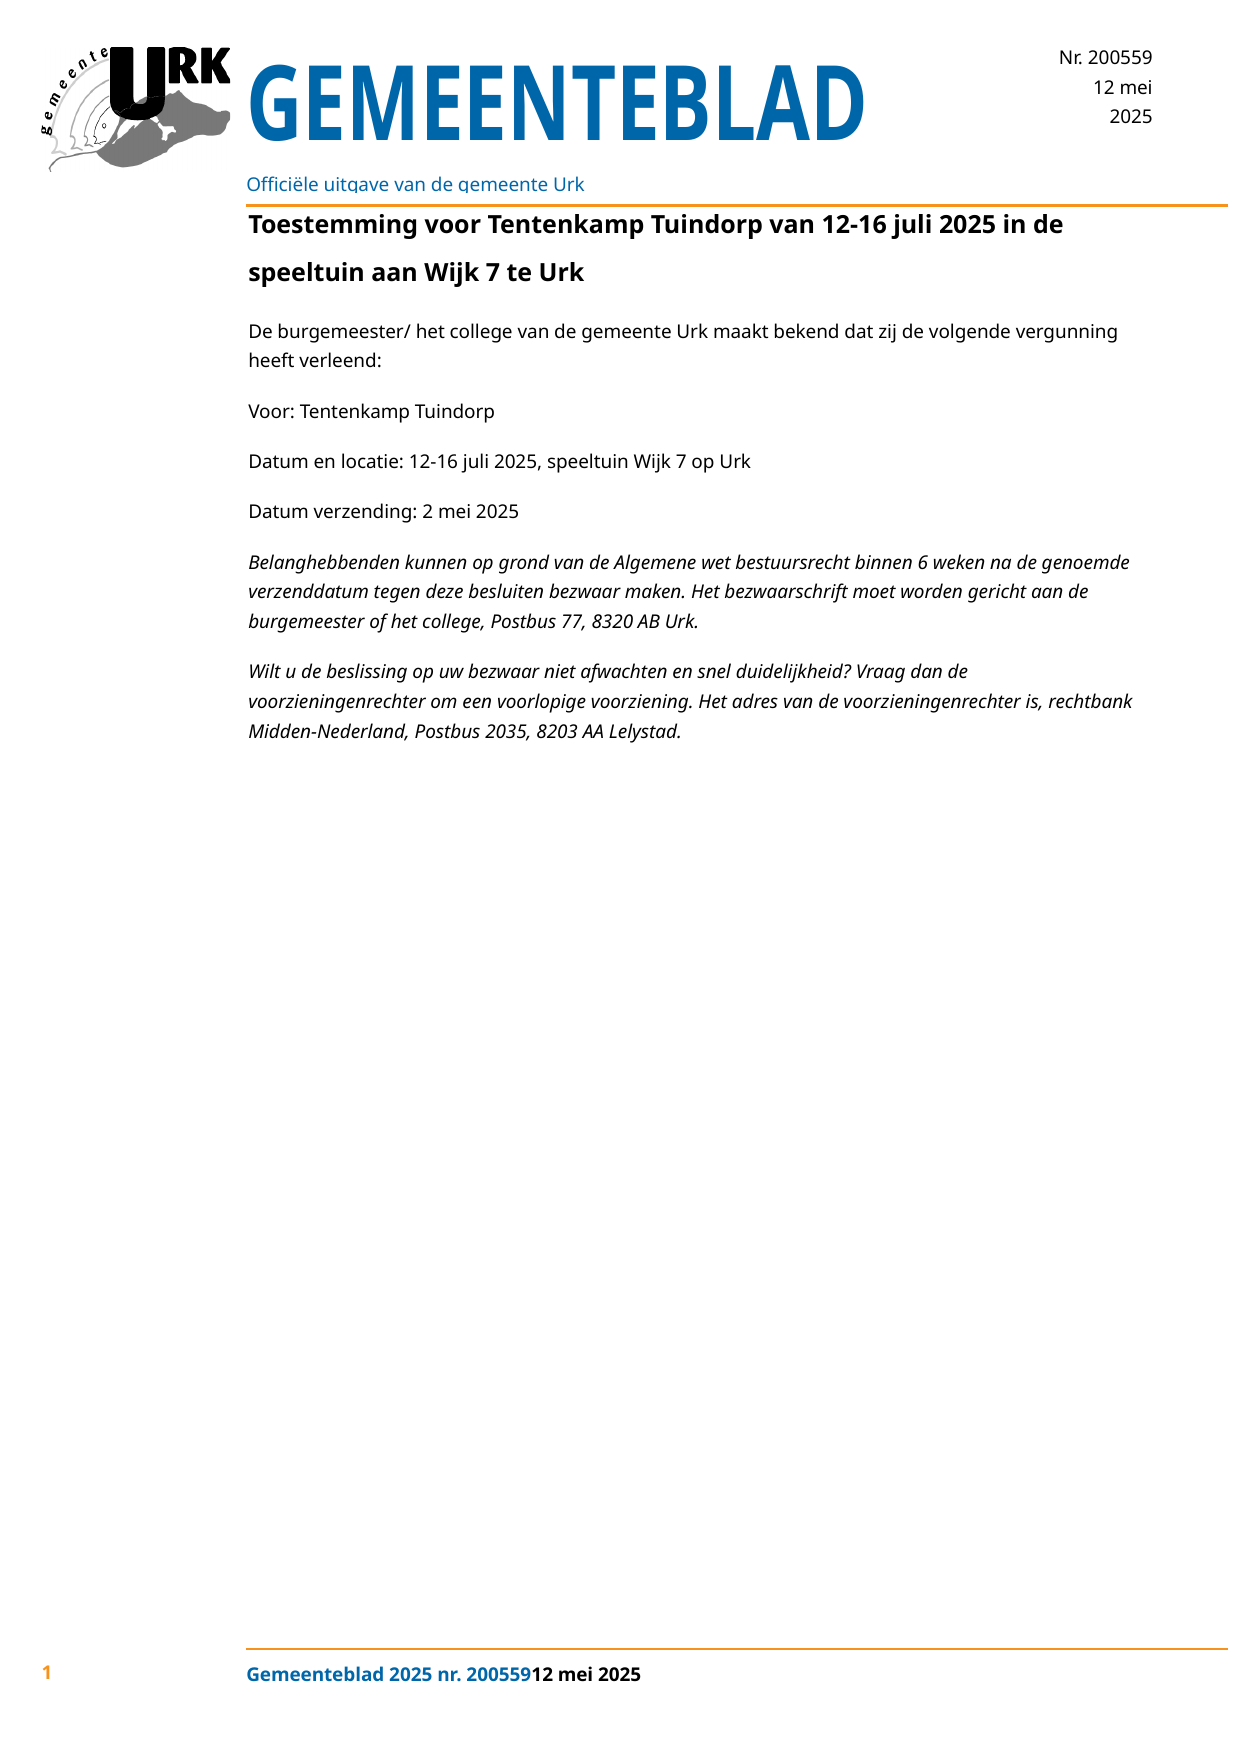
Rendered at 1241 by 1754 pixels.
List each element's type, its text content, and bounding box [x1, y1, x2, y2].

text Voor: Tentenkamp Tuindorp [248, 398, 1152, 424]
text Belanghebbenden kunnen op grond van de Algemene wet bestuursrecht binnen 6 weken na de genoemde verzenddatum tegen deze besluiten bezwaar maken. Het bezwaarschrift moet worden gericht aan de burgemeester of het college, Postbus 77, 8320 AB Urk. [248, 549, 1152, 634]
text Wilt u de beslissing op uw bezwaar niet afwachten en snel duidelijkheid? Vraag dan de voorzieningenrechter om een voorlopige voorziening. Het adres van de voorzieningenrechter is, rechtbank Midden-Nederland, Postbus 2035, 8203 AA Lelystad. [248, 659, 1152, 744]
text De burgemeester/ het college van de gemeente Urk maakt bekend dat zij de volgende vergunning heeft verleend: [248, 318, 1152, 373]
text Datum en locatie: 12-16 juli 2025, speeltuin Wijk 7 op Urk [248, 448, 1152, 474]
text Datum verzending: 2 mei 2025 [248, 499, 1152, 524]
picture [41, 47, 231, 172]
text Toestemming voor Tentenkamp Tuindorp van 12-16 juli 2025 in de speeltuin aan Wijk 7 te Urk [248, 207, 1152, 288]
